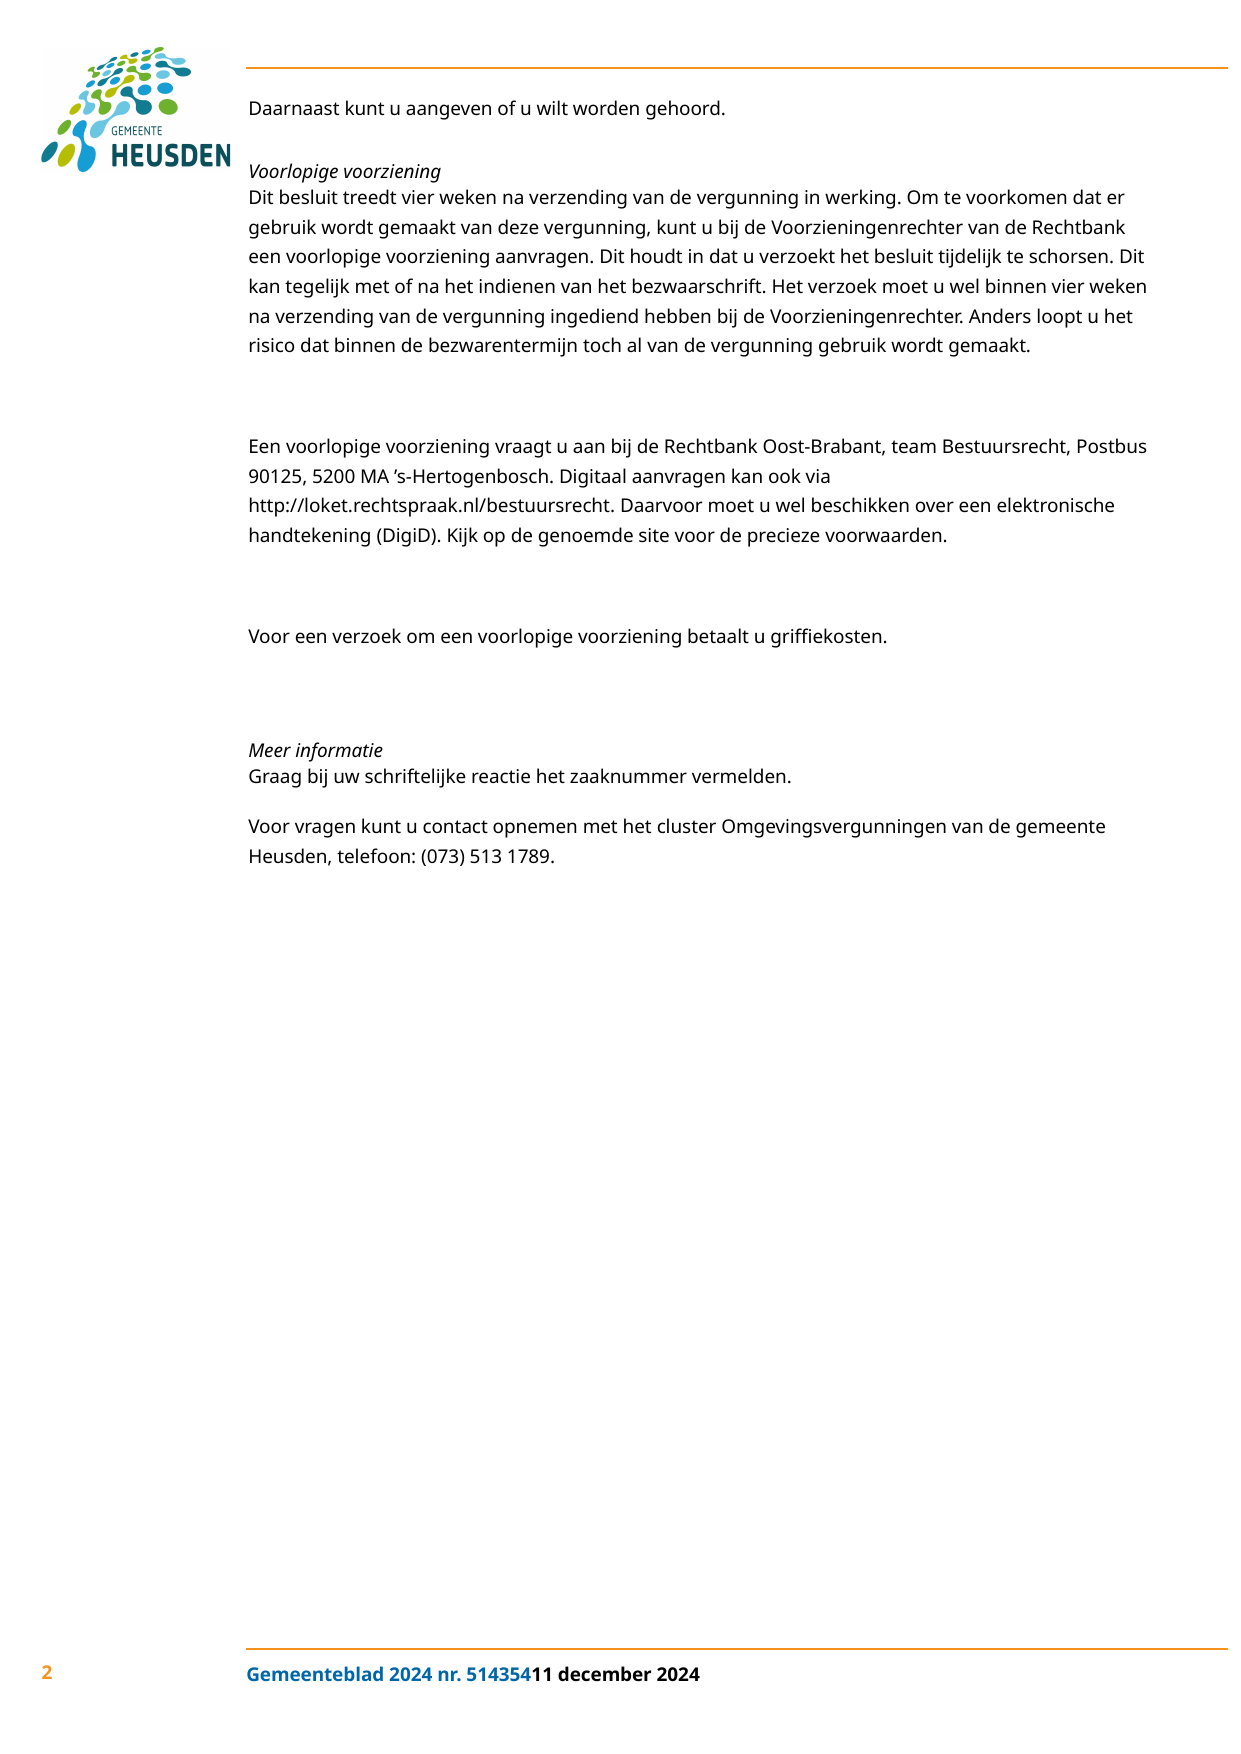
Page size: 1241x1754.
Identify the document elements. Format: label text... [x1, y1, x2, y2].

text Voor een verzoek om een voorlopige voorziening betaalt u griffiekosten. [248, 623, 1152, 648]
text Voorlopige voorziening [248, 159, 1152, 184]
text Graag bij uw schriftelijke reactie het zaaknummer vermelden. [248, 763, 1152, 789]
text Een voorlopige voorziening vraagt u aan bij de Rechtbank Oost-Brabant, team Bestuursrecht, Postbus 90125, 5200 MA ’s-Hertogenbosch. Digitaal aanvragen kan ook via http://loket.rechtspraak.nl/bestuursrecht. Daarvoor moet u wel beschikken over een elektronische handtekening (DigiD). Kijk op de genoemde site voor de precieze voorwaarden. [248, 433, 1152, 548]
text Voor vragen kunt u contact opnemen met het cluster Omgevingsvergunningen van de gemeente Heusden, telefoon: (073) 513 1789. [248, 813, 1152, 869]
text Daarnaast kunt u aangeven of u wilt worden gehoord. [248, 95, 1152, 121]
text Meer informatie [248, 737, 1152, 763]
picture [41, 47, 231, 172]
text Dit besluit treedt vier weken na verzending van de vergunning in werking. Om te voorkomen dat er gebruik wordt gemaakt van deze vergunning, kunt u bij de Voorzieningenrechter van de Rechtbank een voorlopige voorziening aanvragen. Dit houdt in dat u verzoekt het besluit tijdelijk te schorsen. Dit kan tegelijk met of na het indienen van het bezwaarschrift. Het verzoek moet u wel binnen vier weken na verzending van de vergunning ingediend hebben bij de Voorzieningenrechter. Anders loopt u het risico dat binnen de bezwarentermijn toch al van de vergunning gebruik wordt gemaakt. [248, 184, 1152, 358]
